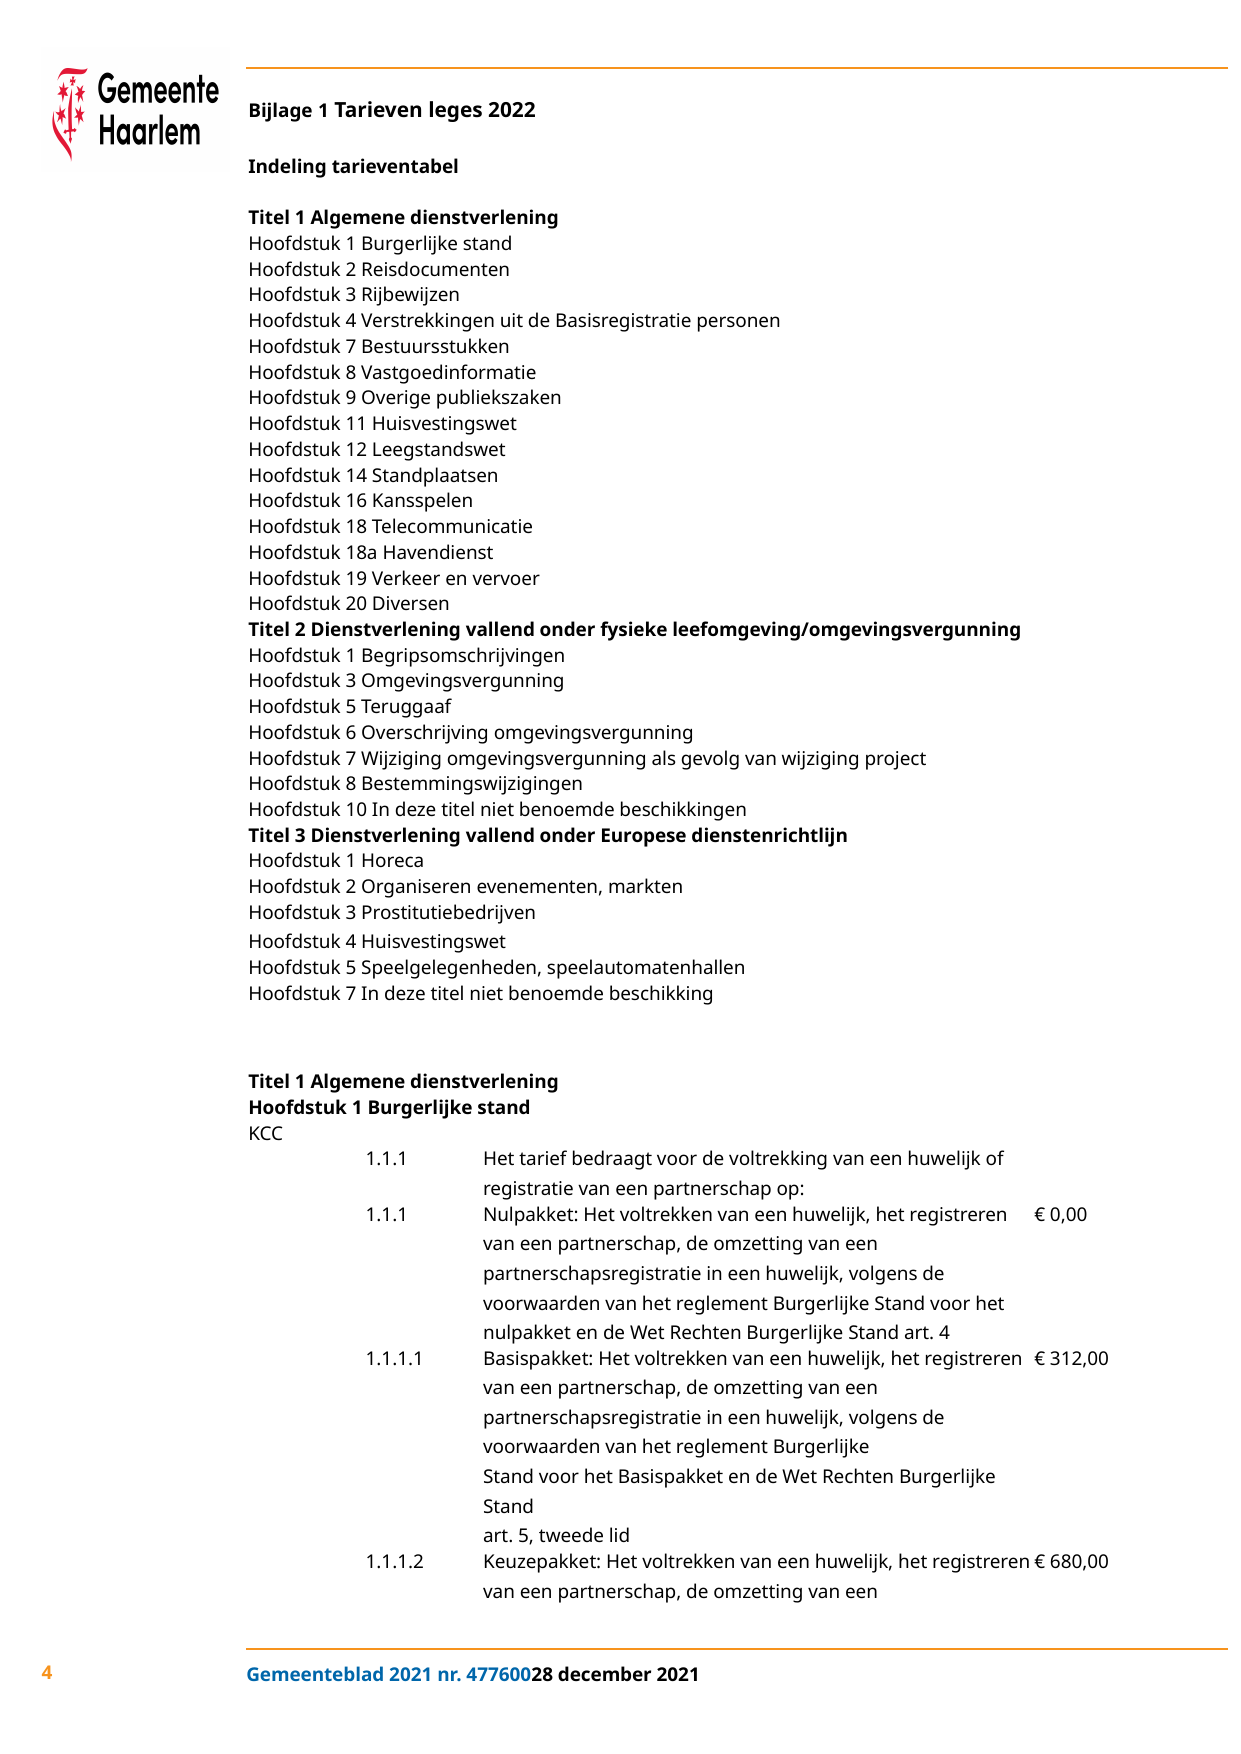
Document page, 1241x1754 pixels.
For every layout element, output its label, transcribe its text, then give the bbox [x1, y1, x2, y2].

table_header [1034, 1069, 1152, 1094]
table_cell 1.1.1 [365, 1146, 483, 1201]
table_cell Hoofdstuk 18 Telecommunicatie [248, 513, 1152, 539]
table_cell Nulpakket: Het voltrekken van een huwelijk, het registreren van een partnerschap, de omzetting van een partnerschapsregistratie in een huwelijk, volgens de voorwaarden van het reglement Burgerlijke Stand voor het nulpakket en de Wet Rechten Burgerlijke Stand art. 4 [483, 1201, 1034, 1345]
table_cell Keuzepakket: Het voltrekken van een huwelijk, het registreren van een partnerschap, de omzetting van een [483, 1548, 1034, 1603]
table_cell 1.1.1 [365, 1201, 483, 1345]
table_cell Hoofdstuk 3 Prostitutiebedrijven Hoofdstuk 4 Huisvestingswet [248, 899, 1152, 954]
table_cell Hoofdstuk 3 Rijbewijzen [248, 282, 1152, 307]
table_cell Hoofdstuk 9 Overige publiekszaken [248, 385, 1152, 410]
table_cell [248, 1345, 365, 1548]
table_cell Hoofdstuk 2 Reisdocumenten [248, 256, 1152, 282]
table_cell Hoofdstuk 8 Bestemmingswijzigingen [248, 771, 1152, 796]
table_cell [1034, 1146, 1152, 1201]
table_cell Titel 2 Dienstverlening vallend onder fysieke leefomgeving/omgevingsvergunning [248, 616, 1152, 642]
table_cell [484, 179, 884, 204]
table_cell Hoofdstuk 7 In deze titel niet benoemde beschikking [248, 980, 1152, 1006]
table_cell Hoofdstuk 12 Leegstandswet [248, 436, 1152, 462]
table_cell Hoofdstuk 14 Standplaatsen [248, 462, 1152, 487]
table_cell 1.1.1.2 [365, 1548, 483, 1603]
table_cell € 312,00 [1034, 1345, 1152, 1548]
table_cell [248, 1201, 365, 1345]
table_cell Hoofdstuk 7 Wijziging omgevingsvergunning als gevolg van wijziging project [248, 745, 1152, 771]
table_cell € 680,00 [1034, 1548, 1152, 1603]
table_cell Hoofdstuk 3 Omgevingsvergunning [248, 668, 1152, 693]
table_cell € 0,00 [1034, 1201, 1152, 1345]
table_cell Hoofdstuk 7 Bestuursstukken [248, 333, 1152, 359]
table_cell Hoofdstuk 16 Kansspelen [248, 488, 1152, 513]
table_cell Hoofdstuk 4 Verstrekkingen uit de Basisregistratie personen [248, 308, 1152, 333]
table_cell Hoofdstuk 11 Huisvestingswet [248, 410, 1152, 436]
text Bijlage 1 Tarieven leges 2022 [248, 95, 1152, 123]
table_cell Hoofdstuk 20 Diversen [248, 590, 1152, 616]
table_cell 1.1.1.1 [365, 1345, 483, 1548]
table_cell [1034, 1094, 1152, 1120]
table_cell [248, 1146, 365, 1201]
table_cell Hoofdstuk 5 Speelgelegenheden, speelautomatenhallen [248, 955, 1152, 980]
table_cell Titel 1 Algemene dienstverlening [248, 205, 1152, 230]
table_cell Hoofdstuk 18a Havendienst [248, 539, 1152, 565]
table_cell Hoofdstuk 1 Begripsomschrijvingen [248, 642, 1152, 668]
table_cell [1034, 1120, 1152, 1146]
table_cell KCC [248, 1120, 365, 1146]
table_header Indeling tarieventabel [248, 153, 1152, 179]
table_cell Hoofdstuk 5 Teruggaaf [248, 693, 1152, 719]
table_cell [248, 1548, 365, 1603]
table_cell [248, 179, 484, 204]
table_cell Hoofdstuk 10 In deze titel niet benoemde beschikkingen [248, 796, 1152, 822]
table_cell Hoofdstuk 8 Vastgoedinformatie [248, 359, 1152, 384]
table_cell Hoofdstuk 1 Burgerlijke stand [248, 1094, 1034, 1120]
table_cell Hoofdstuk 2 Organiseren evenementen, markten [248, 874, 1152, 899]
table_cell Hoofdstuk 1 Horeca [248, 848, 1152, 873]
table_cell [365, 1120, 483, 1146]
table_cell Basispakket: Het voltrekken van een huwelijk, het registreren van een partnerschap, de omzetting van een partnerschapsregistratie in een huwelijk, volgens de voorwaarden van het reglement Burgerlijke Stand voor het Basispakket en de Wet Rechten Burgerlijke Stand art. 5, tweede lid [483, 1345, 1034, 1548]
picture [41, 47, 231, 172]
table_cell [483, 1120, 1034, 1146]
table_cell Het tarief bedraagt voor de voltrekking van een huwelijk of registratie van een partnerschap op: [483, 1146, 1034, 1201]
table_cell [885, 179, 1152, 204]
table_header Titel 1 Algemene dienstverlening [248, 1069, 1034, 1094]
table_cell Titel 3 Dienstverlening vallend onder Europese dienstenrichtlijn [248, 822, 1152, 848]
table_cell Hoofdstuk 19 Verkeer en vervoer [248, 565, 1152, 590]
table_cell Hoofdstuk 1 Burgerlijke stand [248, 230, 1152, 256]
table_cell Hoofdstuk 6 Overschrijving omgevingsvergunning [248, 719, 1152, 745]
